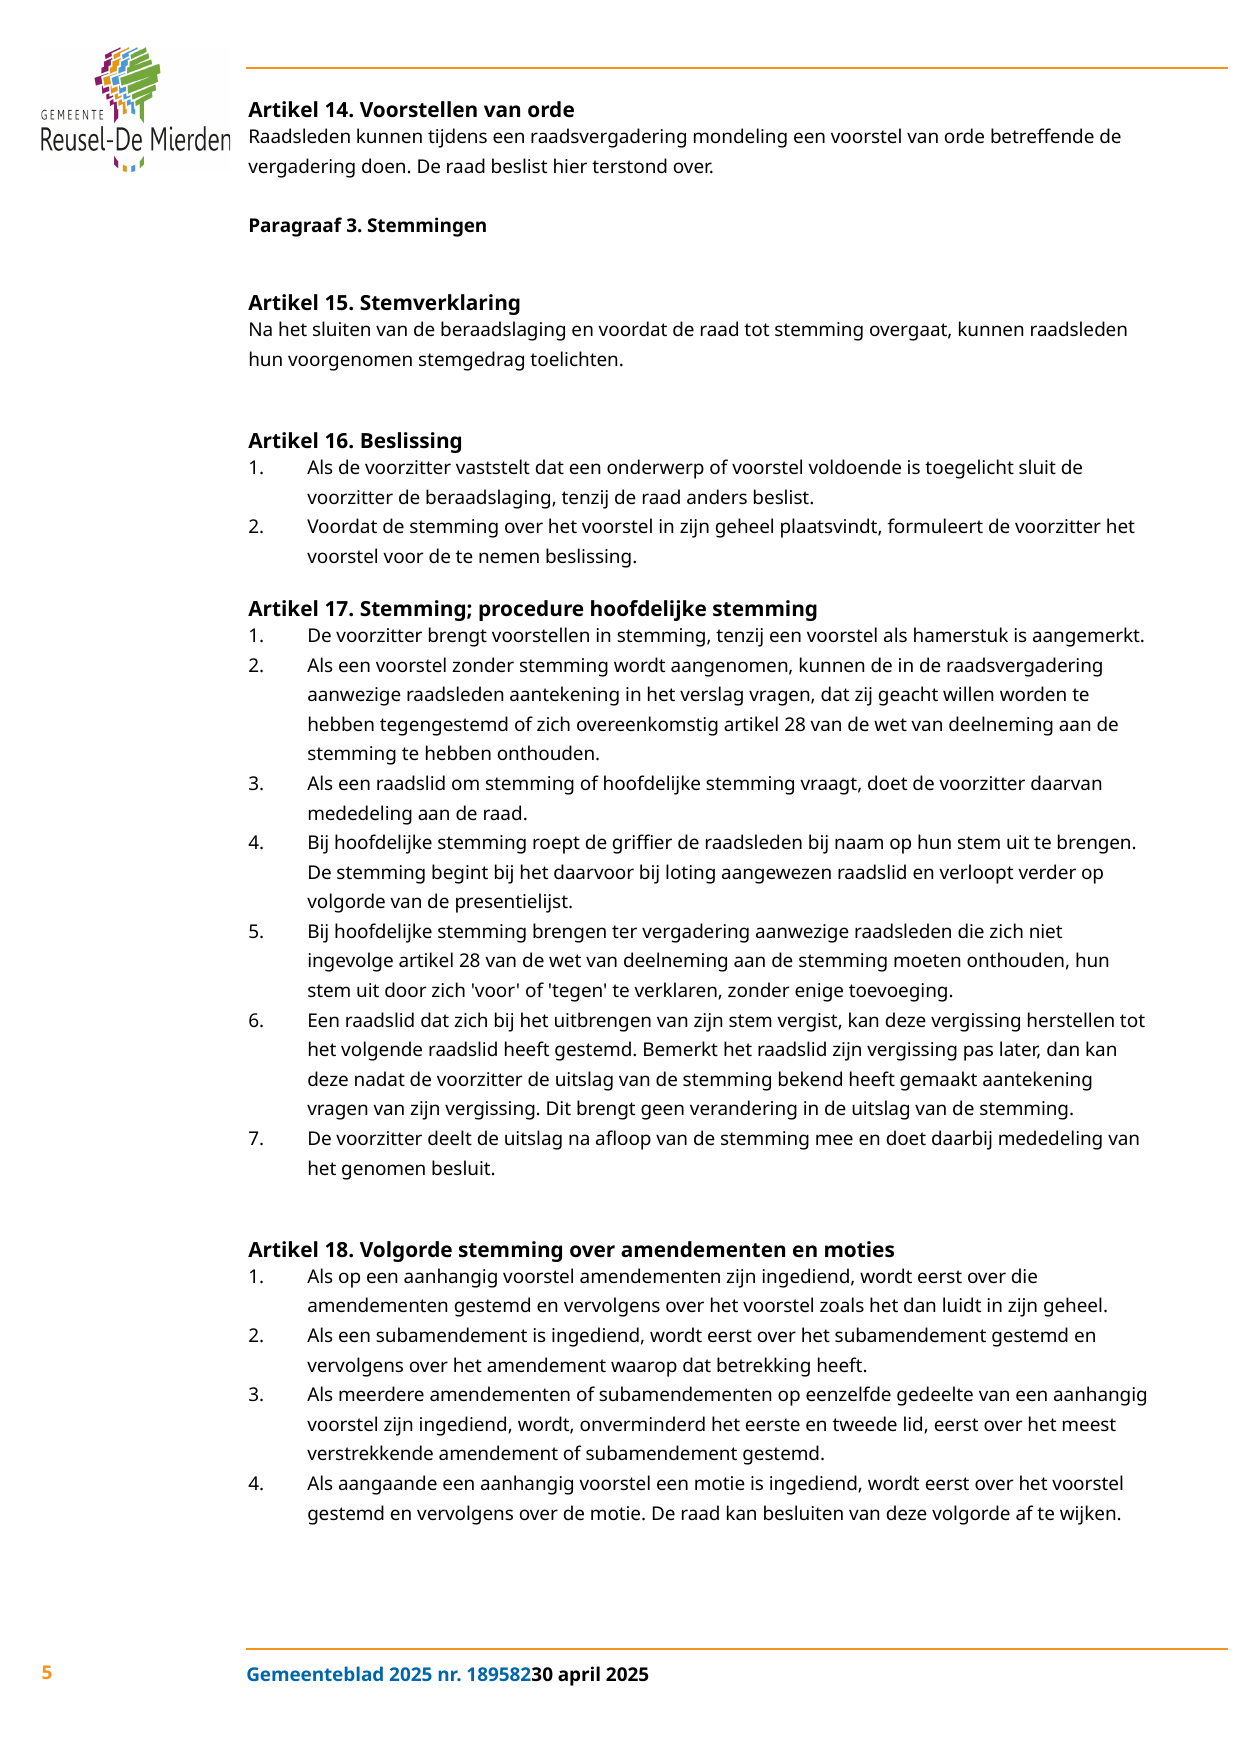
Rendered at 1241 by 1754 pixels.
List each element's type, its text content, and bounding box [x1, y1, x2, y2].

text Artikel 14. Voorstellen van orde [248, 95, 1152, 123]
text Artikel 18. Volgorde stemming over amendementen en moties [248, 1235, 1152, 1263]
list Als de voorzitter vaststelt dat een onderwerp of voorstel voldoende is toegelicht sluit de voorzitter de beraadslaging, tenzij de raad anders beslist. [248, 454, 1152, 510]
list Bij hoofdelijke stemming roept de griffier de raadsleden bij naam op hun stem uit te brengen. De stemming begint bij het daarvoor bij loting aangewezen raadslid en verloopt verder op volgorde van de presentielijst. [248, 829, 1152, 914]
list De voorzitter deelt de uitslag na afloop van de stemming mee en doet daarbij mededeling van het genomen besluit. [248, 1125, 1152, 1180]
text Paragraaf 3. Stemmingen [248, 212, 1152, 238]
list Als een raadslid om stemming of hoofdelijke stemming vraagt, doet de voorzitter daarvan mededeling aan de raad. [248, 770, 1152, 825]
text Raadsleden kunnen tijdens een raadsvergadering mondeling een voorstel van orde betreffende de vergadering doen. De raad beslist hier terstond over. [248, 123, 1152, 178]
list Als op een aanhangig voorstel amendementen zijn ingediend, wordt eerst over die amendementen gestemd en vervolgens over het voorstel zoals het dan luidt in zijn geheel. [248, 1263, 1152, 1318]
list Als aangaande een aanhangig voorstel een motie is ingediend, wordt eerst over het voorstel gestemd en vervolgens over de motie. De raad kan besluiten van deze volgorde af te wijken. [248, 1470, 1152, 1526]
list Voordat de stemming over het voorstel in zijn geheel plaatsvindt, formuleert de voorzitter het voorstel voor de te nemen beslissing. [248, 514, 1152, 569]
picture [41, 47, 231, 172]
list Bij hoofdelijke stemming brengen ter vergadering aanwezige raadsleden die zich niet ingevolge artikel 28 van de wet van deelneming aan de stemming moeten onthouden, hun stem uit door zich 'voor' of 'tegen' te verklaren, zonder enige toevoeging. [248, 918, 1152, 1003]
text Na het sluiten van de beraadslaging en voordat de raad tot stemming overgaat, kunnen raadsleden hun voorgenomen stemgedrag toelichten. [248, 317, 1152, 372]
text Artikel 16. Beslissing [248, 426, 1152, 454]
list Als een voorstel zonder stemming wordt aangenomen, kunnen de in de raadsvergadering aanwezige raadsleden aantekening in het verslag vragen, dat zij geacht willen worden te hebben tegengestemd of zich overeenkomstig artikel 28 van de wet van deelneming aan de stemming te hebben onthouden. [248, 652, 1152, 766]
list Een raadslid dat zich bij het uitbrengen van zijn stem vergist, kan deze vergissing herstellen tot het volgende raadslid heeft gestemd. Bemerkt het raadslid zijn vergissing pas later, dan kan deze nadat de voorzitter de uitslag van de stemming bekend heeft gemaakt aantekening vragen van zijn vergissing. Dit brengt geen verandering in de uitslag van de stemming. [248, 1007, 1152, 1121]
list Als meerdere amendementen of subamendementen op eenzelfde gedeelte van een aanhangig voorstel zijn ingediend, wordt, onverminderd het eerste en tweede lid, eerst over het meest verstrekkende amendement of subamendement gestemd. [248, 1381, 1152, 1466]
text Artikel 15. Stemverklaring [248, 288, 1152, 317]
text Artikel 17. Stemming; procedure hoofdelijke stemming [248, 594, 1152, 622]
list Als een subamendement is ingediend, wordt eerst over het subamendement gestemd en vervolgens over het amendement waarop dat betrekking heeft. [248, 1322, 1152, 1378]
list De voorzitter brengt voorstellen in stemming, tenzij een voorstel als hamerstuk is aangemerkt. [248, 622, 1152, 648]
